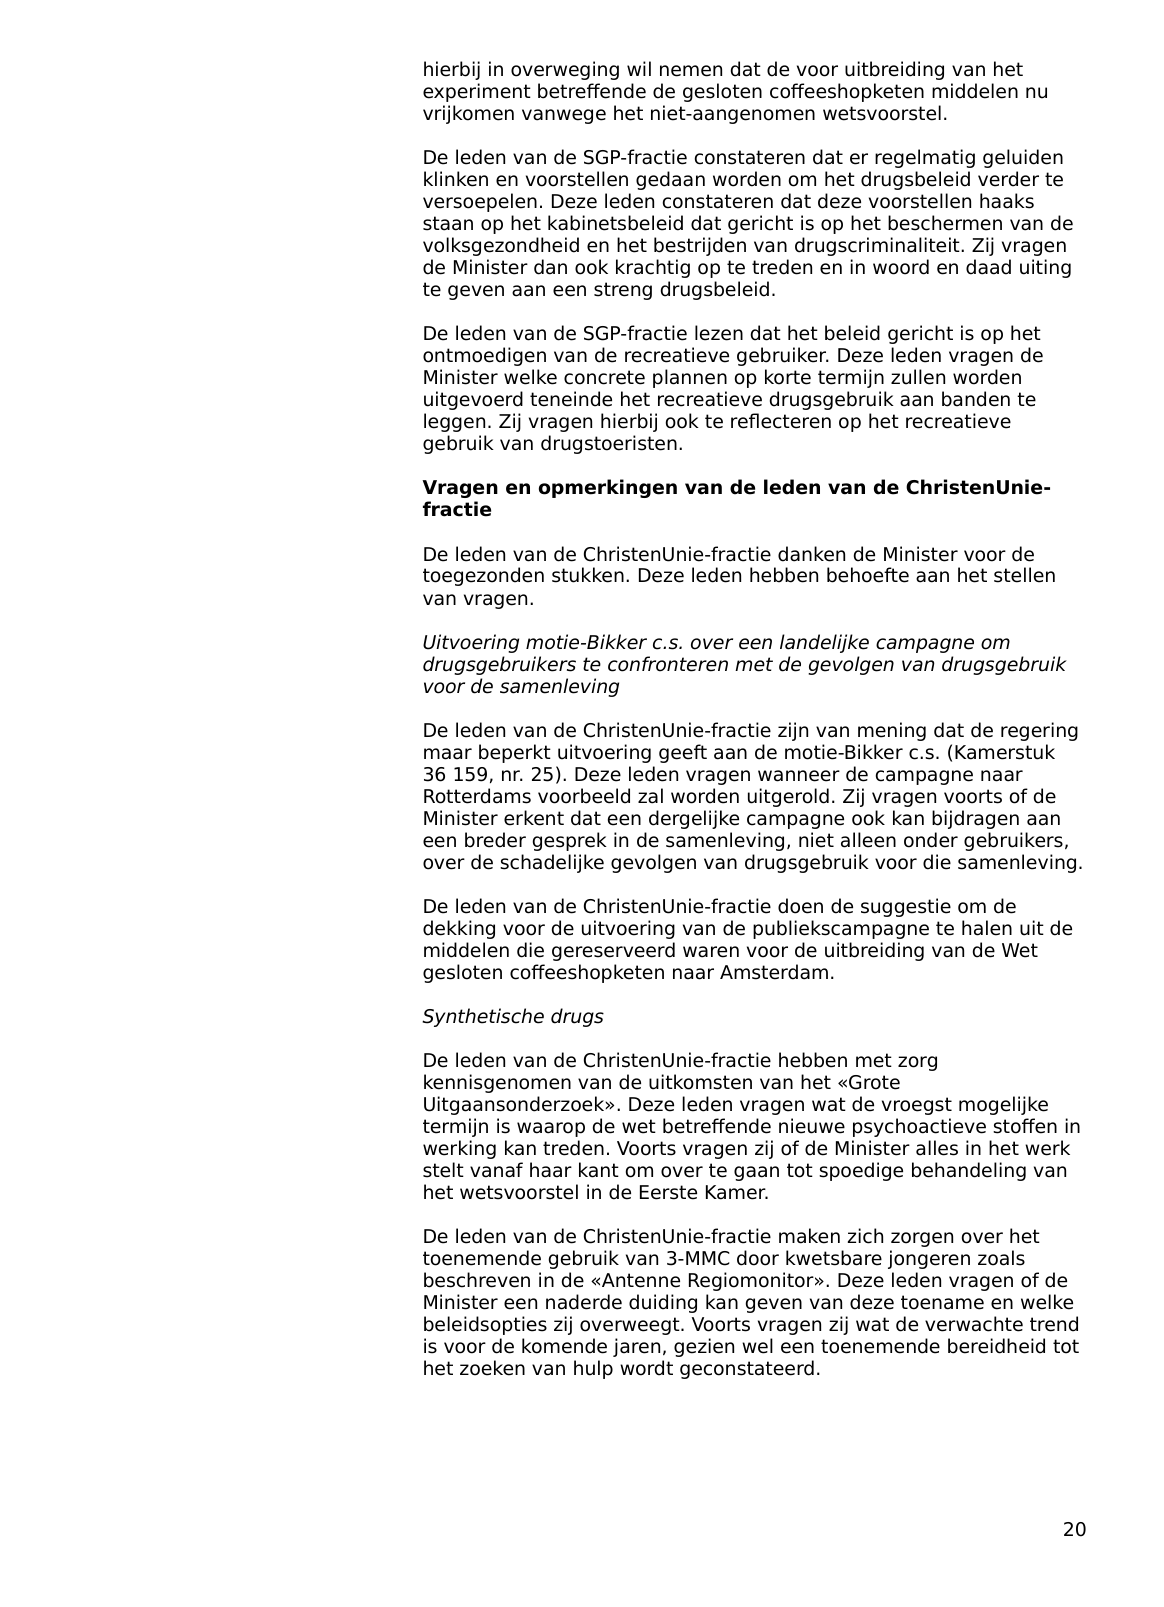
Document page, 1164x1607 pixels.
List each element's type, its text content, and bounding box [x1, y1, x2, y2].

text De leden van de ChristenUnie-fractie danken de Minister voor de toegezonden stukken. Deze leden hebben behoefte aan het stellen van vragen. [422, 543, 1087, 609]
text De leden van de ChristenUnie-fractie zijn van mening dat de regering maar beperkt uitvoering geeft aan de motie-Bikker c.s. (Kamerstuk 36 159, nr. 25). Deze leden vragen wanneer de campagne naar Rotterdams voorbeeld zal worden uitgerold. Zij vragen voorts of de Minister erkent dat een dergelijke campagne ook kan bijdragen aan een breder gesprek in de samenleving, niet alleen onder gebruikers, over de schadelijke gevolgen van drugsgebruik voor die samenleving. [422, 720, 1087, 873]
subtitle Uitvoering motie-Bikker c.s. over een landelijke campagne om drugsgebruikers te confronteren met de gevolgen van drugsgebruik voor de samenleving [422, 632, 1087, 697]
text De leden van de ChristenUnie-fractie maken zich zorgen over het toenemende gebruik van 3-MMC door kwetsbare jongeren zoals beschreven in de «Antenne Regiomonitor». Deze leden vragen of de Minister een naderde duiding kan geven van deze toename en welke beleidsopties zij overweegt. Voorts vragen zij wat de verwachte trend is voor de komende jaren, gezien wel een toenemende bereidheid tot het zoeken van hulp wordt geconstateerd. [422, 1226, 1087, 1380]
text De leden van de ChristenUnie-fractie doen de suggestie om de dekking voor de uitvoering van de publiekscampagne te halen uit de middelen die gereserveerd waren voor de uitbreiding van de Wet gesloten coffeeshopketen naar Amsterdam. [422, 896, 1087, 984]
text De leden van de SGP-fractie constateren dat er regelmatig geluiden klinken en voorstellen gedaan worden om het drugsbeleid verder te versoepelen. Deze leden constateren dat deze voorstellen haaks staan op het kabinetsbeleid dat gericht is op het beschermen van de volksgezondheid en het bestrijden van drugscriminaliteit. Zij vragen de Minister dan ook krachtig op te treden en in woord en daad uiting te geven aan een streng drugsbeleid. [422, 147, 1087, 301]
subtitle Synthetische drugs [422, 1006, 1087, 1028]
text De leden van de ChristenUnie-fractie hebben met zorg kennisgenomen van de uitkomsten van het «Grote Uitgaansonderzoek». Deze leden vragen wat de vroegst mogelijke termijn is waarop de wet betreffende nieuwe psychoactieve stoffen in werking kan treden. Voorts vragen zij of de Minister alles in het werk stelt vanaf haar kant om over te gaan tot spoedige behandeling van het wetsvoorstel in de Eerste Kamer. [422, 1050, 1087, 1204]
text hierbij in overweging wil nemen dat de voor uitbreiding van het experiment betreffende de gesloten coffeeshopketen middelen nu vrijkomen vanwege het niet-aangenomen wetsvoorstel. [422, 59, 1087, 125]
subtitle Vragen en opmerkingen van de leden van de ChristenUnie-fractie [422, 477, 1087, 521]
text De leden van de SGP-fractie lezen dat het beleid gericht is op het ontmoedigen van de recreatieve gebruiker. Deze leden vragen de Minister welke concrete plannen op korte termijn zullen worden uitgevoerd teneinde het recreatieve drugsgebruik aan banden te leggen. Zij vragen hierbij ook te reflecteren op het recreatieve gebruik van drugstoeristen. [422, 323, 1087, 455]
